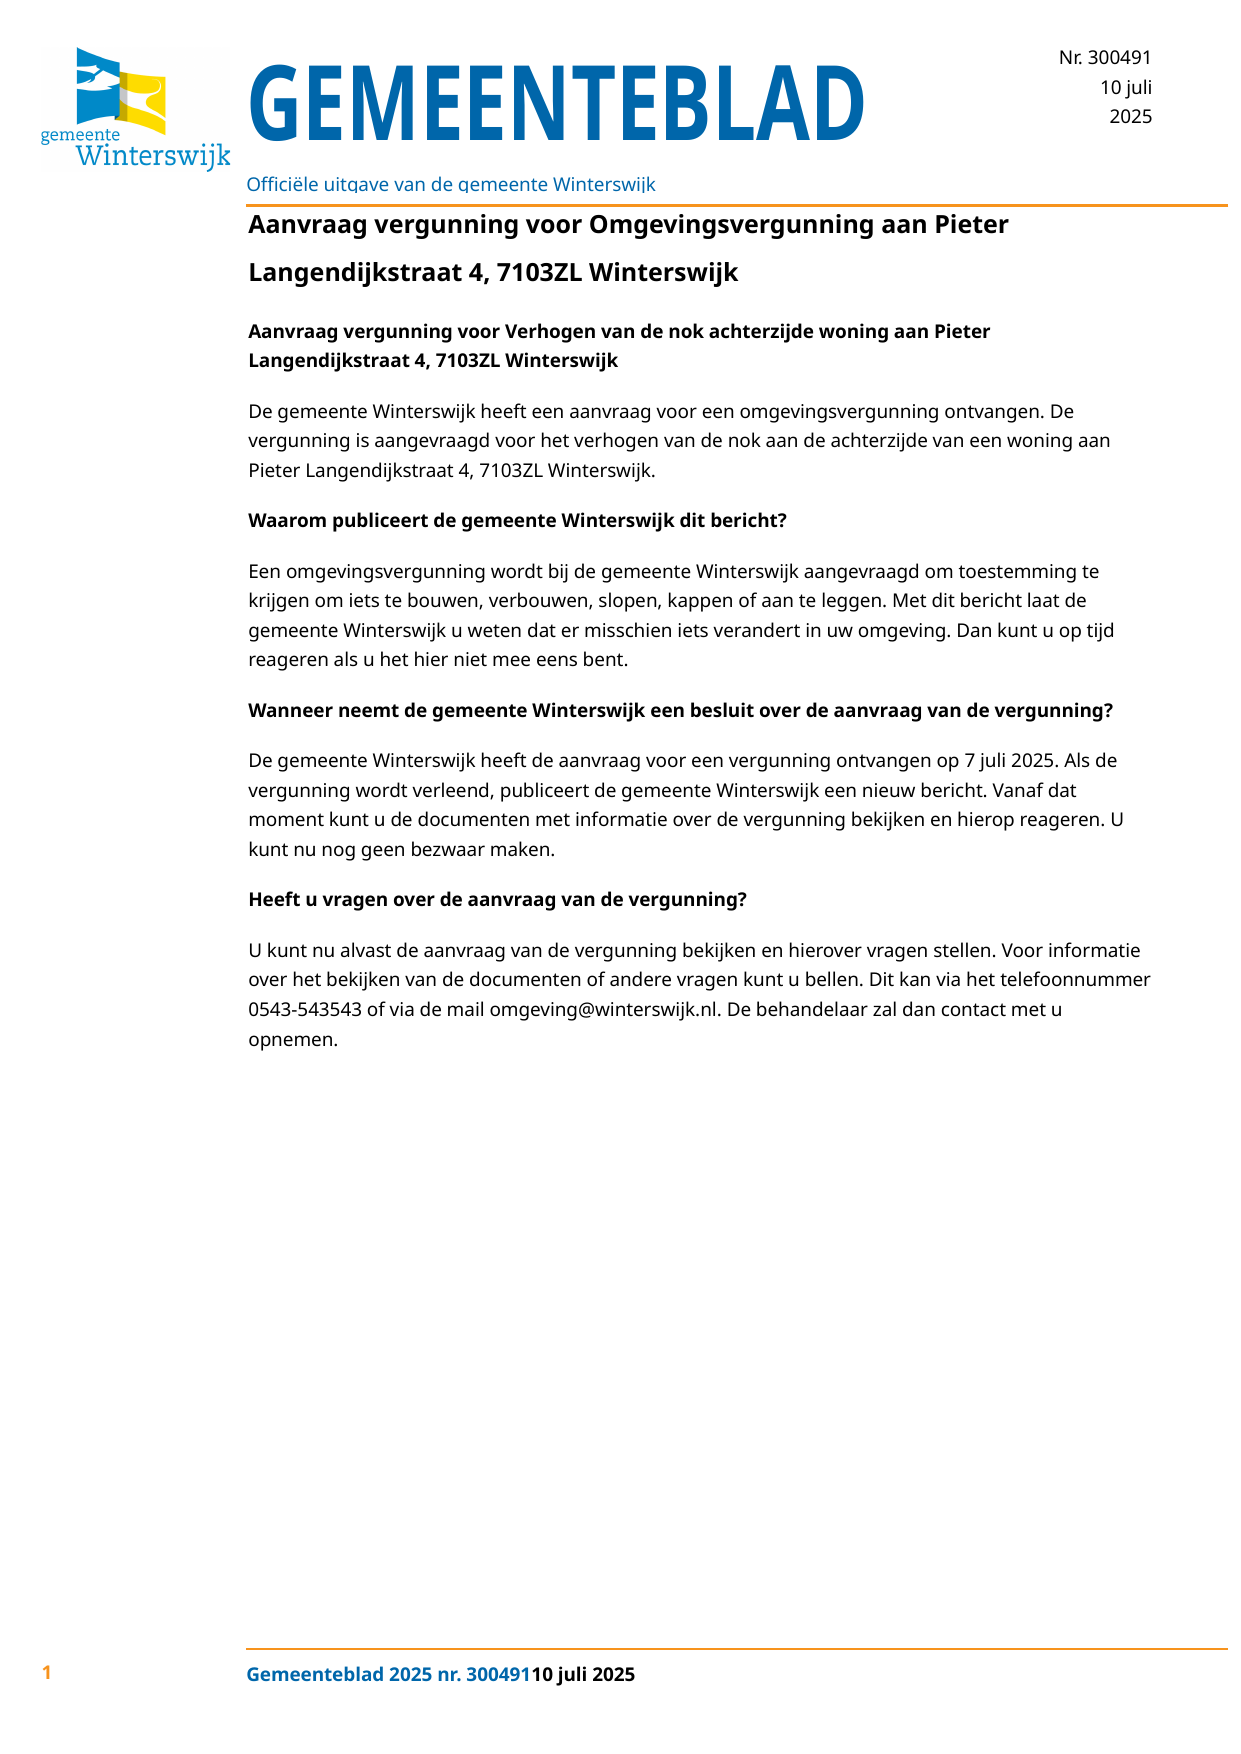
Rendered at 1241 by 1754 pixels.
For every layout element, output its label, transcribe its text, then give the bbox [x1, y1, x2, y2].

text Aanvraag vergunning voor Verhogen van de nok achterzijde woning aan Pieter Langendijkstraat 4, 7103ZL Winterswijk [248, 318, 1152, 373]
picture [225, 153, 231, 162]
text Heeft u vragen over de aanvraag van de vergunning? [248, 887, 1152, 912]
text Aanvraag vergunning voor Omgevingsvergunning aan Pieter Langendijkstraat 4, 7103ZL Winterswijk [248, 207, 1152, 288]
text U kunt nu alvast de aanvraag van de vergunning bekijken en hierover vragen stellen. Voor informatie over het bekijken van de documenten of andere vragen kunt u bellen. Dit kan via het telefoonnummer 0543-543543 of via de mail omgeving@winterswijk.nl. De behandelaar zal dan contact met u opnemen. [248, 937, 1152, 1052]
text Een omgevingsvergunning wordt bij de gemeente Winterswijk aangevraagd om toestemming te krijgen om iets te bouwen, verbouwen, slopen, kappen of aan te leggen. Met dit bericht laat de gemeente Winterswijk u weten dat er misschien iets verandert in uw omgeving. Dan kunt u op tijd reageren als u het hier niet mee eens bent. [248, 558, 1152, 672]
text Wanneer neemt de gemeente Winterswijk een besluit over de aanvraag van de vergunning? [248, 697, 1152, 723]
text De gemeente Winterswijk heeft een aanvraag voor een omgevingsvergunning ontvangen. De vergunning is aangevraagd voor het verhogen van de nok aan de achterzijde van een woning aan Pieter Langendijkstraat 4, 7103ZL Winterswijk. [248, 398, 1152, 483]
text Waarom publiceert de gemeente Winterswijk dit bericht? [248, 507, 1152, 533]
picture [41, 47, 231, 172]
text De gemeente Winterswijk heeft de aanvraag voor een vergunning ontvangen op 7 juli 2025. Als de vergunning wordt verleend, publiceert de gemeente Winterswijk een nieuw bericht. Vanaf dat moment kunt u de documenten met informatie over de vergunning bekijken en hierop reageren. U kunt nu nog geen bezwaar maken. [248, 747, 1152, 862]
